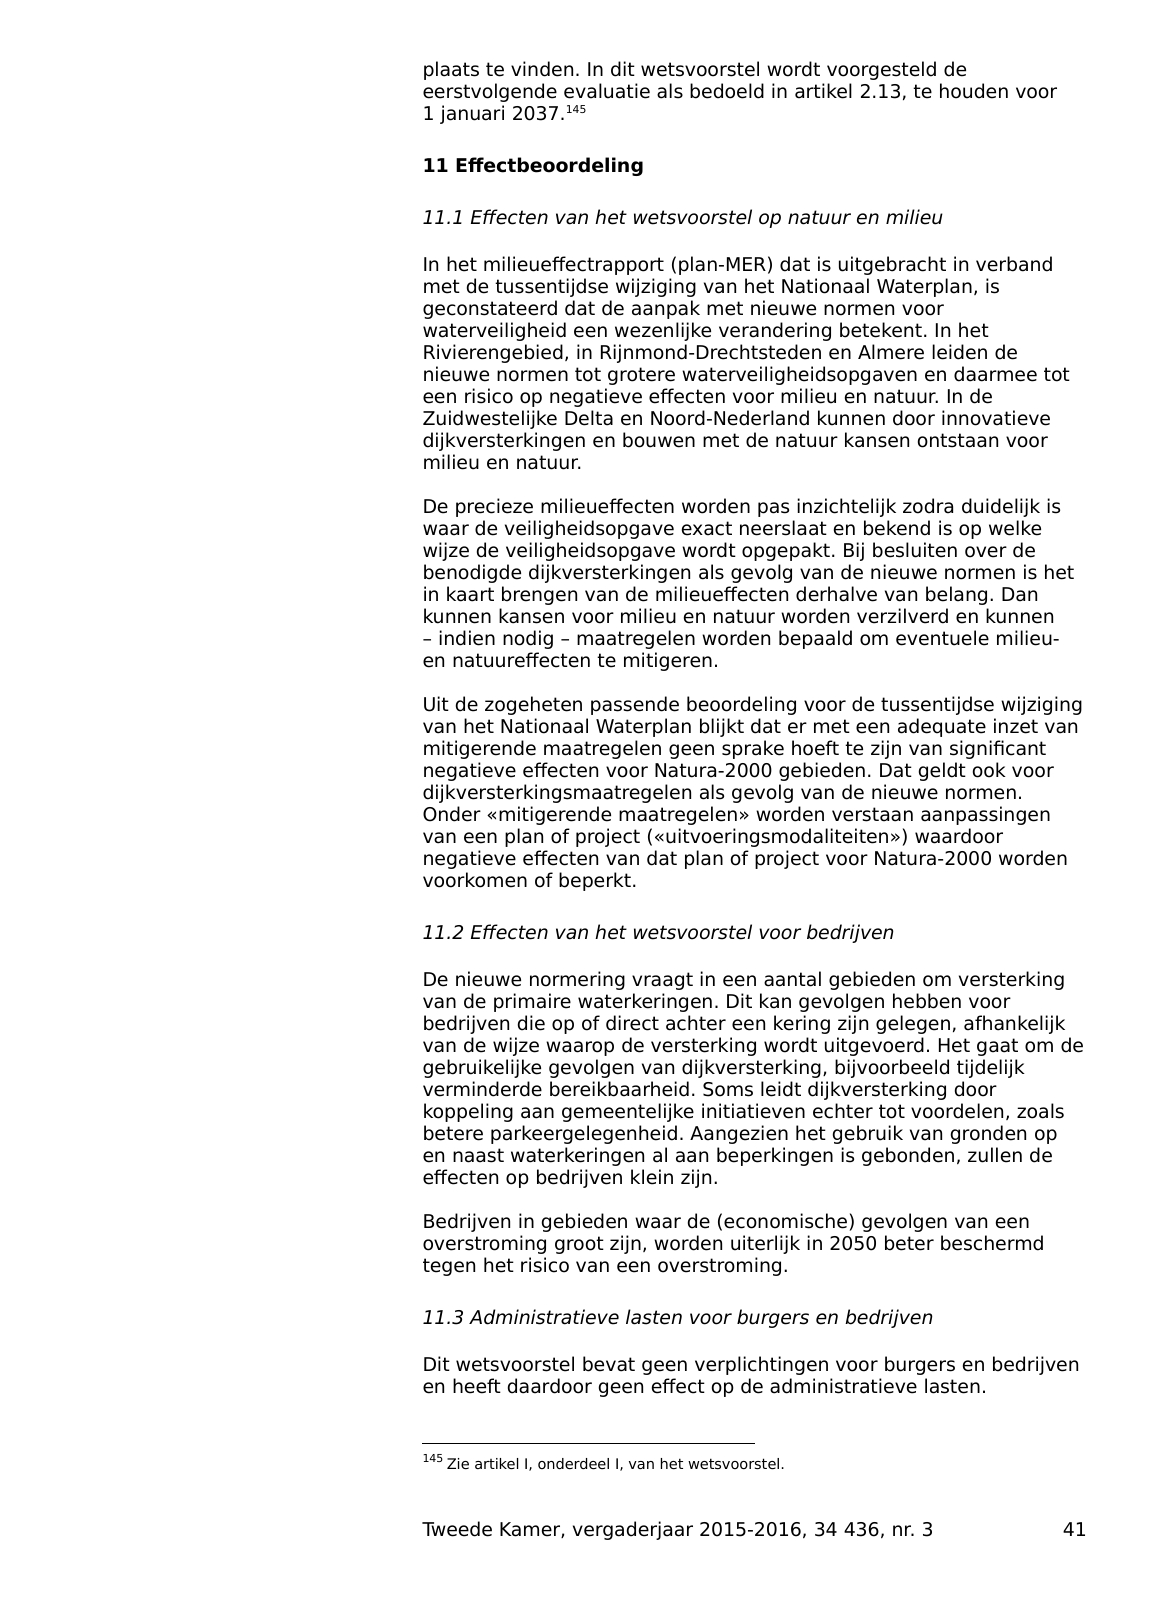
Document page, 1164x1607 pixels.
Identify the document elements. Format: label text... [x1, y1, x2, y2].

subtitle 11.2 Effecten van het wetsvoorstel voor bedrijven [422, 922, 1087, 944]
text Zie artikel I, onderdeel I, van het wetsvoorstel. [422, 1452, 1087, 1474]
subtitle 11 Effectbeoordeling [422, 155, 1087, 177]
text In het milieueffectrapport (plan-MER) dat is uitgebracht in verband met de tussentijdse wijziging van het Nationaal Waterplan, is geconstateerd dat de aanpak met nieuwe normen voor waterveiligheid een wezenlijke verandering betekent. In het Rivierengebied, in Rijnmond-Drechtsteden en Almere leiden de nieuwe normen tot grotere waterveiligheidsopgaven en daarmee tot een risico op negatieve effecten voor milieu en natuur. In de Zuidwestelijke Delta en Noord-Nederland kunnen door innovatieve dijkversterkingen en bouwen met de natuur kansen ontstaan voor milieu en natuur. [422, 254, 1087, 474]
text De precieze milieueffecten worden pas inzichtelijk zodra duidelijk is waar de veiligheidsopgave exact neerslaat en bekend is op welke wijze de veiligheidsopgave wordt opgepakt. Bij besluiten over de benodigde dijkversterkingen als gevolg van de nieuwe normen is het in kaart brengen van de milieueffecten derhalve van belang. Dan kunnen kansen voor milieu en natuur worden verzilverd en kunnen – indien nodig – maatregelen worden bepaald om eventuele milieu- en natuureffecten te mitigeren. [422, 496, 1087, 672]
subtitle 11.1 Effecten van het wetsvoorstel op natuur en milieu [422, 207, 1087, 229]
text De nieuwe normering vraagt in een aantal gebieden om versterking van de primaire waterkeringen. Dit kan gevolgen hebben voor bedrijven die op of direct achter een kering zijn gelegen, afhankelijk van de wijze waarop de versterking wordt uitgevoerd. Het gaat om de gebruikelijke gevolgen van dijkversterking, bijvoorbeeld tijdelijk verminderde bereikbaarheid. Soms leidt dijkversterking door koppeling aan gemeentelijke initiatieven echter tot voordelen, zoals betere parkeergelegenheid. Aangezien het gebruik van gronden op en naast waterkeringen al aan beperkingen is gebonden, zullen de effecten op bedrijven klein zijn. [422, 969, 1087, 1188]
text Dit wetsvoorstel bevat geen verplichtingen voor burgers en bedrijven en heeft daardoor geen effect op de administratieve lasten. [422, 1354, 1087, 1398]
text plaats te vinden. In dit wetsvoorstel wordt voorgesteld de eerstvolgende evaluatie als bedoeld in artikel 2.13, te houden voor 1 januari 2037. [422, 59, 1087, 125]
text Uit de zogeheten passende beoordeling voor de tussentijdse wijziging van het Nationaal Waterplan blijkt dat er met een adequate inzet van mitigerende maatregelen geen sprake hoeft te zijn van significant negatieve effecten voor Natura-2000 gebieden. Dat geldt ook voor dijkversterkingsmaatregelen als gevolg van de nieuwe normen. Onder «mitigerende maatregelen» worden verstaan aanpassingen van een plan of project («uitvoeringsmodaliteiten») waardoor negatieve effecten van dat plan of project voor Natura-2000 worden voorkomen of beperkt. [422, 694, 1087, 892]
text Bedrijven in gebieden waar de (economische) gevolgen van een overstroming groot zijn, worden uiterlijk in 2050 beter beschermd tegen het risico van een overstroming. [422, 1211, 1087, 1277]
subtitle 11.3 Administratieve lasten voor burgers en bedrijven [422, 1307, 1087, 1329]
